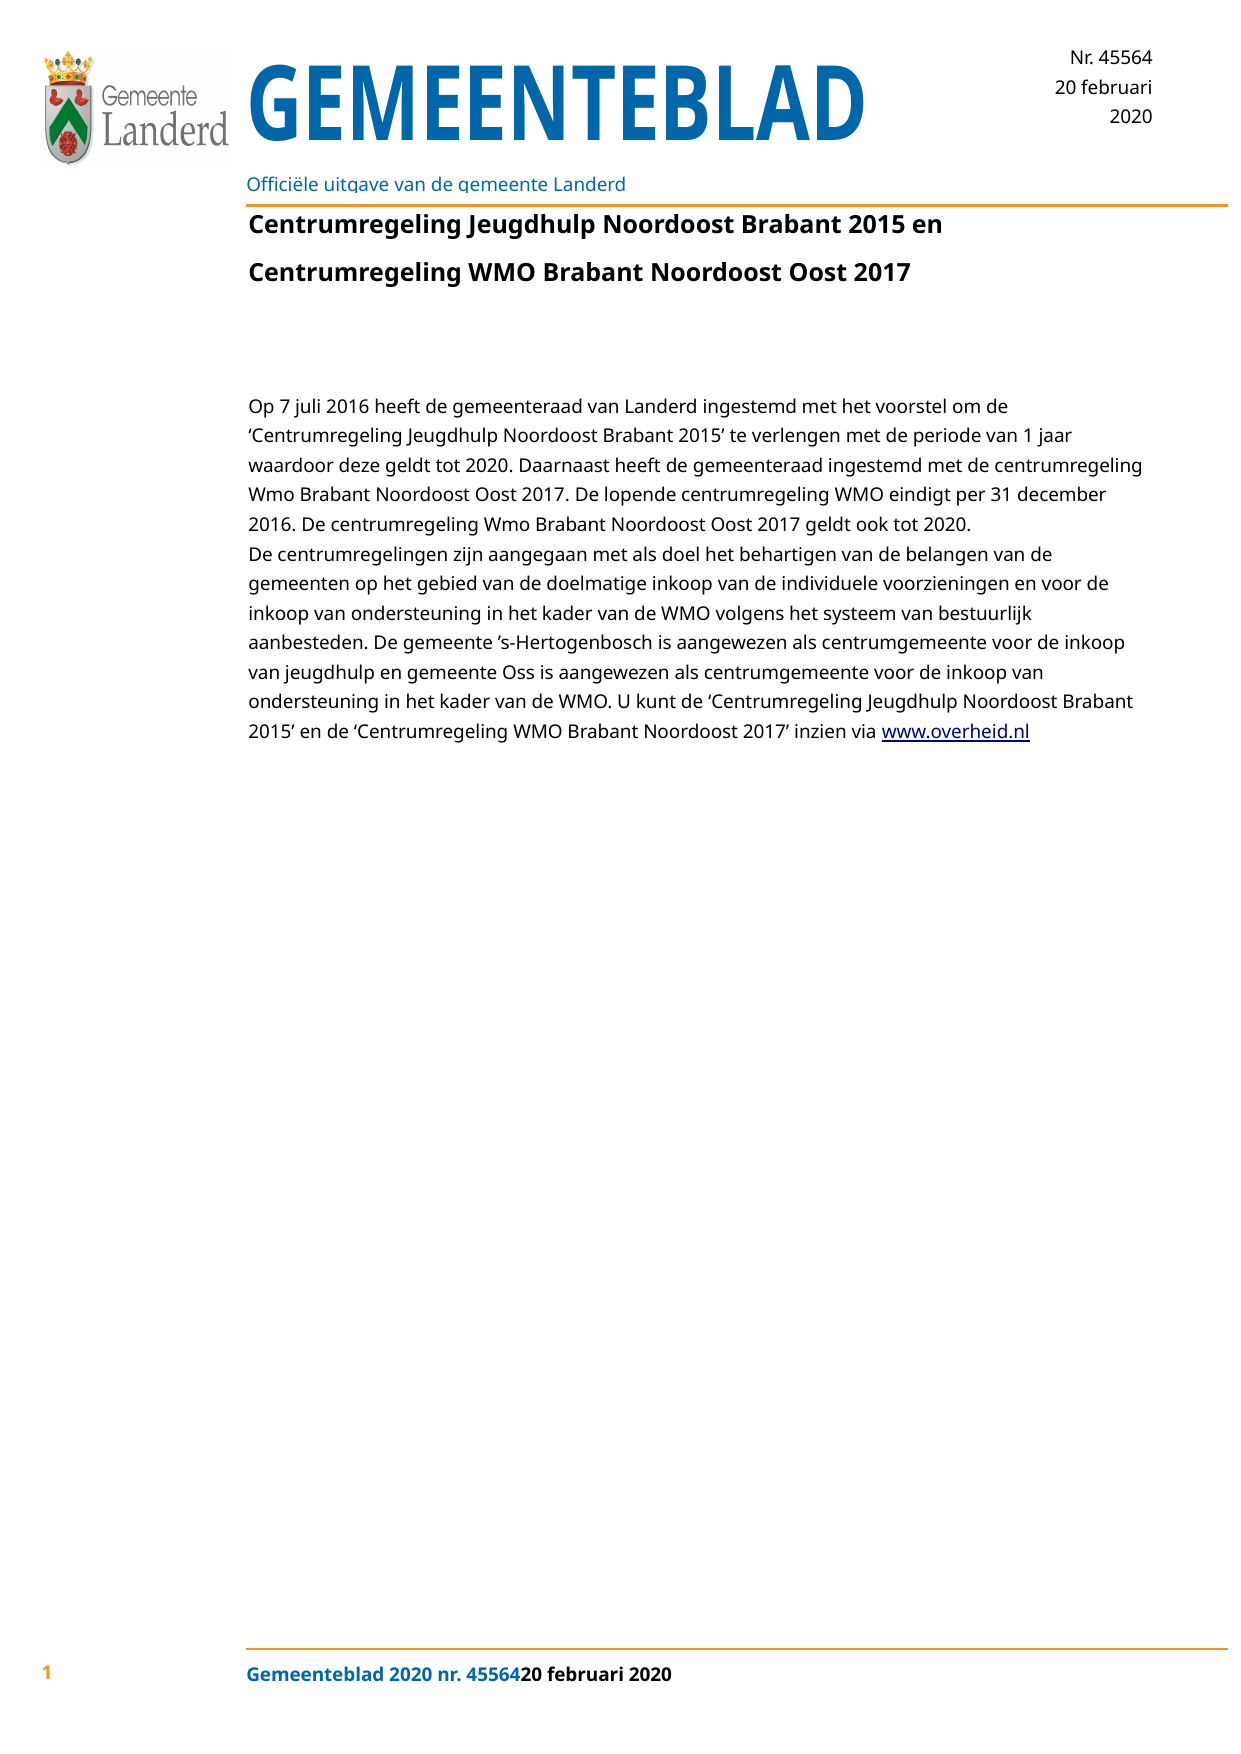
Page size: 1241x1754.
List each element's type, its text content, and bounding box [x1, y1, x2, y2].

text Op 7 juli 2016 heeft de gemeenteraad van Landerd ingestemd met het voorstel om de ‘Centrumregeling Jeugdhulp Noordoost Brabant 2015’ te verlengen met de periode van 1 jaar waardoor deze geldt tot 2020. Daarnaast heeft de gemeenteraad ingestemd met de centrumregeling Wmo Brabant Noordoost Oost 2017. De lopende centrumregeling WMO eindigt per 31 december 2016. De centrumregeling Wmo Brabant Noordoost Oost 2017 geldt ook tot 2020. [248, 393, 1152, 537]
text De centrumregelingen zijn aangegaan met als doel het behartigen van de belangen van de gemeenten op het gebied van de doelmatige inkoop van de individuele voorzieningen en voor de inkoop van ondersteuning in het kader van de WMO volgens het systeem van bestuurlijk aanbesteden. De gemeente ’s-Hertogenbosch is aangewezen als centrumgemeente voor de inkoop van jeugdhulp en gemeente Oss is aangewezen als centrumgemeente voor de inkoop van ondersteuning in het kader van de WMO. U kunt de ‘Centrumregeling Jeugdhulp Noordoost Brabant 2015’ en de ‘Centrumregeling WMO Brabant Noordoost 2017’ inzien via www.overheid.nl [248, 541, 1152, 744]
picture [41, 47, 231, 172]
text Centrumregeling Jeugdhulp Noordoost Brabant 2015 en Centrumregeling WMO Brabant Noordoost Oost 2017 [248, 207, 1152, 288]
